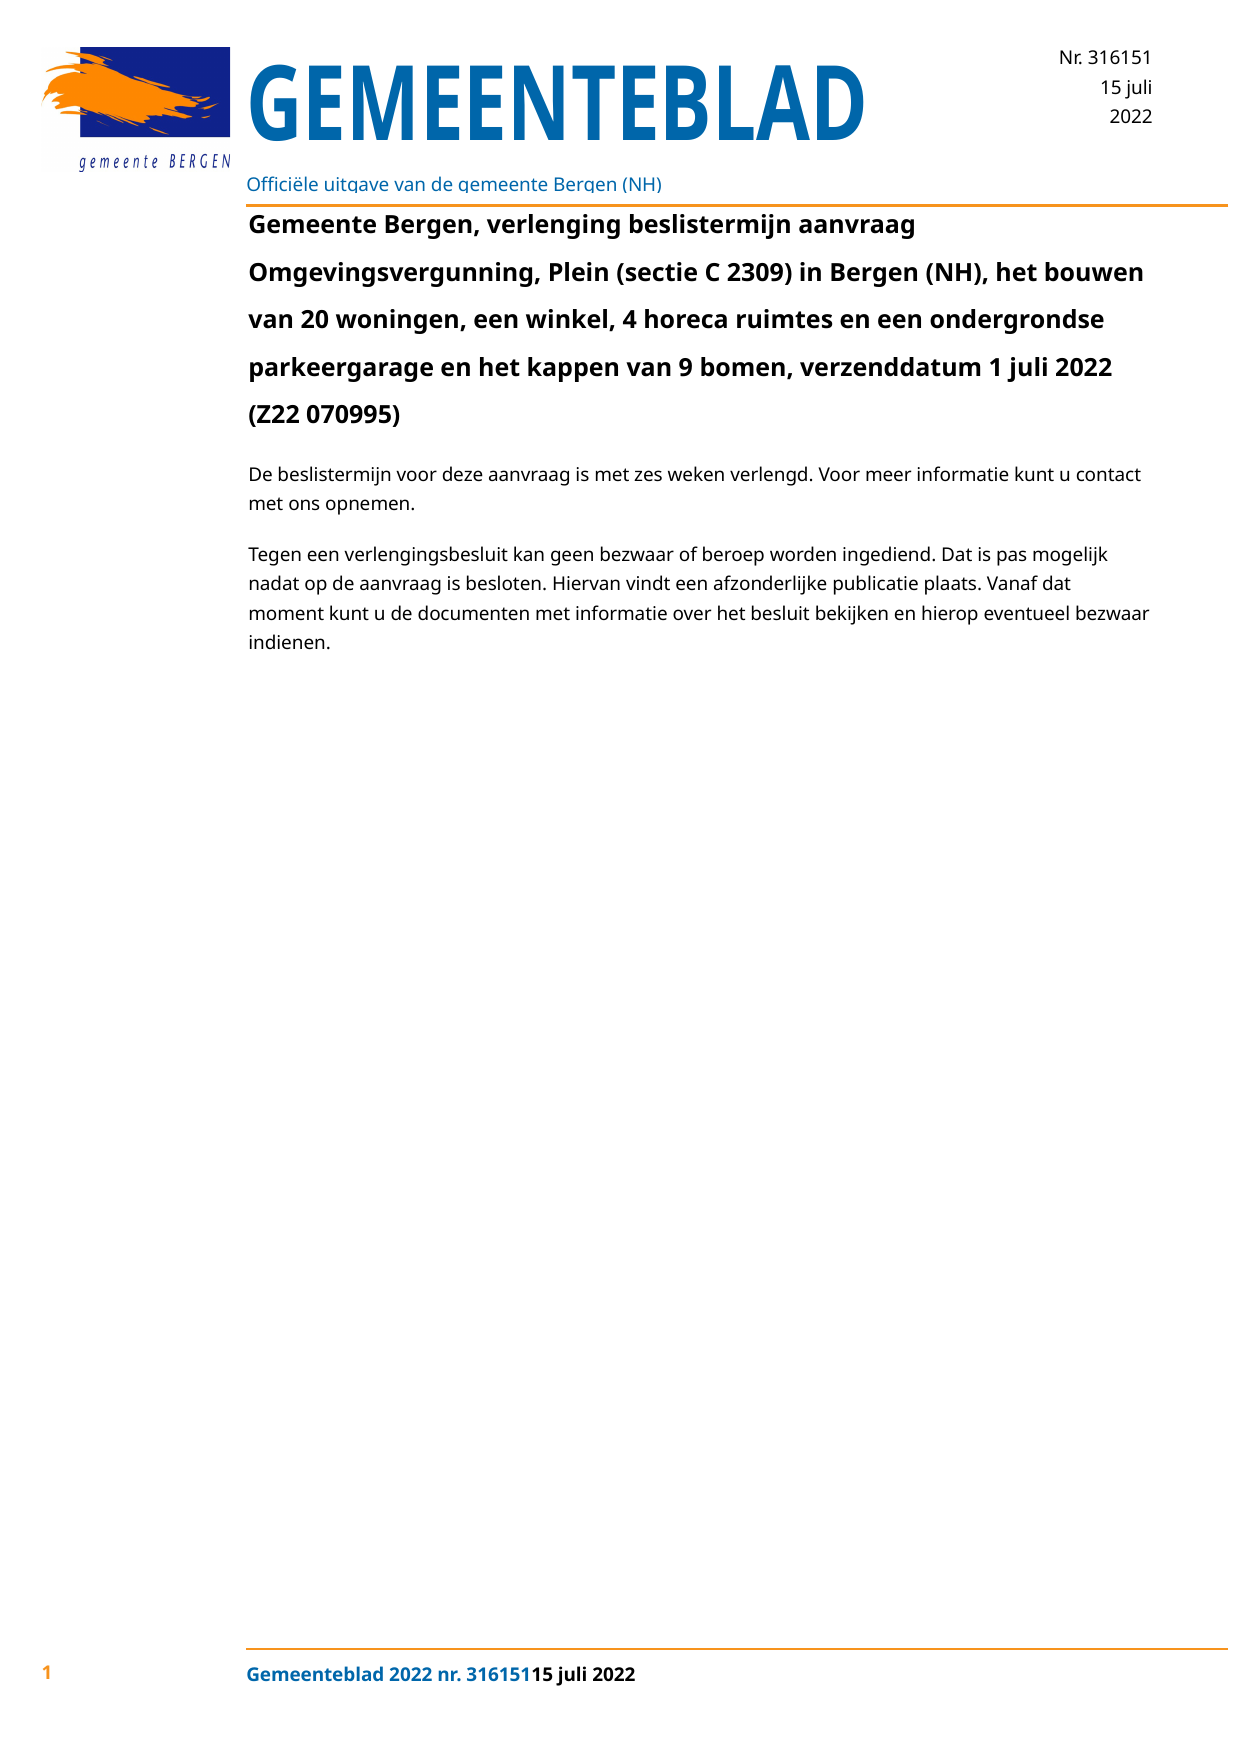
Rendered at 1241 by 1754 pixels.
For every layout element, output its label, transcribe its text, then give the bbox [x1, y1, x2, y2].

picture [41, 47, 231, 172]
text Tegen een verlengingsbesluit kan geen bezwaar of beroep worden ingediend. Dat is pas mogelijk nadat op de aanvraag is besloten. Hiervan vindt een afzonderlijke publicatie plaats. Vanaf dat moment kunt u de documenten met informatie over het besluit bekijken en hierop eventueel bezwaar indienen. [248, 541, 1152, 655]
text Gemeente Bergen, verlenging beslistermijn aanvraag Omgevingsvergunning, Plein (sectie C 2309) in Bergen (NH), het bouwen van 20 woningen, een winkel, 4 horeca ruimtes en een ondergrondse parkeergarage en het kappen van 9 bomen, verzenddatum 1 juli 2022 (Z22 070995) [248, 207, 1152, 431]
text De beslistermijn voor deze aanvraag is met zes weken verlengd. Voor meer informatie kunt u contact met ons opnemen. [248, 461, 1152, 516]
